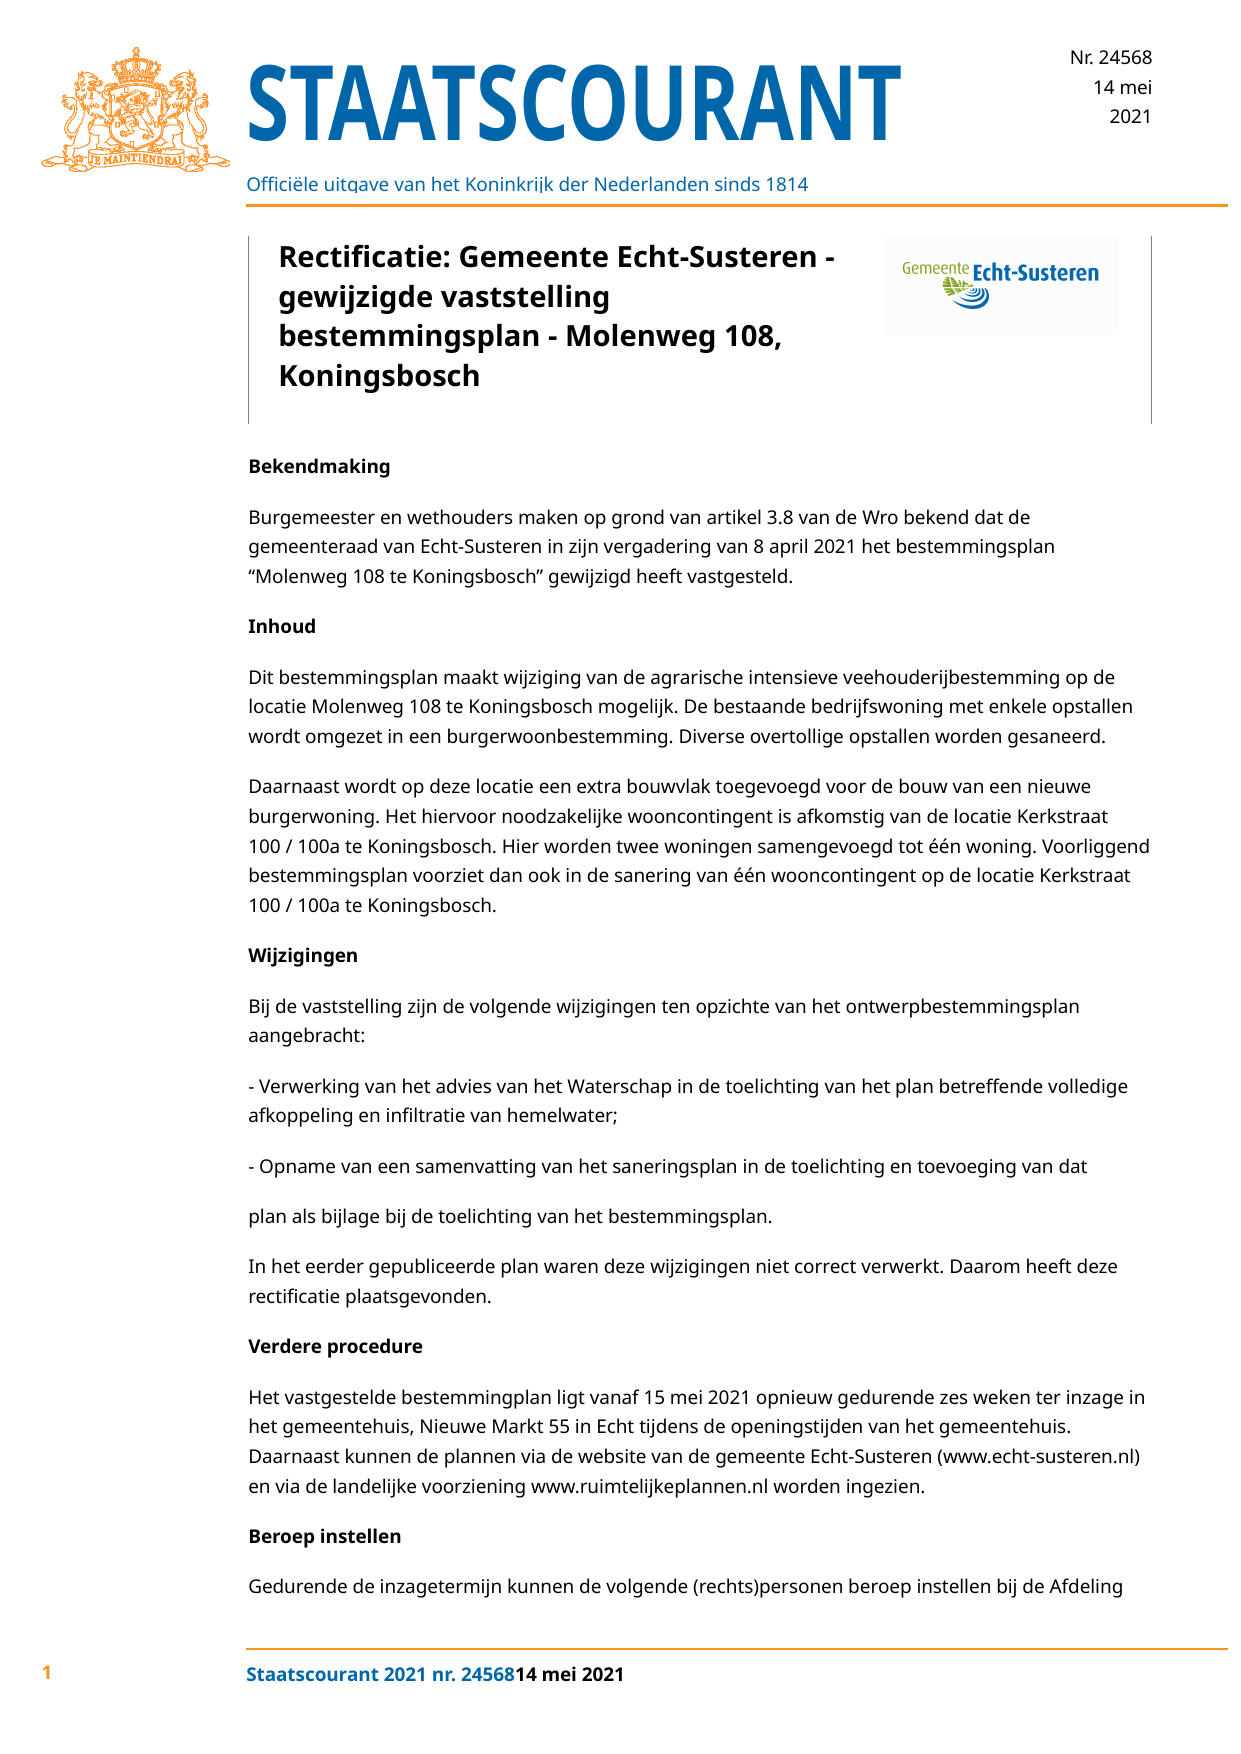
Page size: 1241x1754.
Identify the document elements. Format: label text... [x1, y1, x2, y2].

text Verdere procedure [248, 1334, 1152, 1359]
text Dit bestemmingsplan maakt wijziging van de agrarische intensieve veehouderijbestemming op de locatie Molenweg 108 te Koningsbosch mogelijk. De bestaande bedrijfswoning met enkele opstallen wordt omgezet in een burgerwoonbestemming. Diverse overtollige opstallen worden gesaneerd. [248, 664, 1152, 749]
text Gedurende de inzagetermijn kunnen de volgende (rechts)personen beroep instellen bij de Afdeling [248, 1574, 1152, 1599]
text Het vastgestelde bestemmingplan ligt vanaf 15 mei 2021 opnieuw gedurende zes weken ter inzage in het gemeentehuis, Nieuwe Markt 55 in Echt tijdens de openingstijden van het gemeentehuis. Daarnaast kunnen de plannen via de website van de gemeente Echt-Susteren (www.echt-susteren.nl) en via de landelijke voorziening www.ruimtelijkeplannen.nl worden ingezien. [248, 1384, 1152, 1498]
picture [882, 236, 1119, 335]
text Wijzigingen [248, 942, 1152, 968]
table_header Rectificatie: Gemeente Echt-Susteren - gewijzigde vaststelling bestemmingsplan - Molenweg 108, Koningsbosch [249, 236, 850, 424]
text In het eerder gepubliceerde plan waren deze wijzigingen niet correct verwerkt. Daarom heeft deze rectificatie plaatsgevonden. [248, 1254, 1152, 1309]
text Bij de vaststelling zijn de volgende wijzigingen ten opzichte van het ontwerpbestemmingsplan aangebracht: [248, 993, 1152, 1048]
text Burgemeester en wethouders maken op grond van artikel 3.8 van de Wro bekend dat de gemeenteraad van Echt-Susteren in zijn vergadering van 8 april 2021 het bestemmingsplan “Molenweg 108 te Koningsbosch” gewijzigd heeft vastgesteld. [248, 504, 1152, 589]
text Beroep instellen [248, 1523, 1152, 1549]
text Inhoud [248, 614, 1152, 639]
text - Verwerking van het advies van het Waterschap in de toelichting van het plan betreffende volledige afkoppeling en infiltratie van hemelwater; [248, 1073, 1152, 1128]
text Daarnaast wordt op deze locatie een extra bouwvlak toegevoegd voor de bouw van een nieuwe burgerwoning. Het hiervoor noodzakelijke wooncontingent is afkomstig van de locatie Kerkstraat 100 / 100a te Koningsbosch. Hier worden twee woningen samengevoegd tot één woning. Voorliggend bestemmingsplan voorziet dan ook in de sanering van één wooncontingent op de locatie Kerkstraat 100 / 100a te Koningsbosch. [248, 774, 1152, 918]
picture [41, 47, 231, 172]
text - Opname van een samenvatting van het saneringsplan in de toelichting en toevoeging van dat [248, 1153, 1152, 1178]
text plan als bijlage bij de toelichting van het bestemmingsplan. [248, 1203, 1152, 1229]
table_header [850, 236, 1151, 424]
text Bekendmaking [248, 454, 1152, 479]
